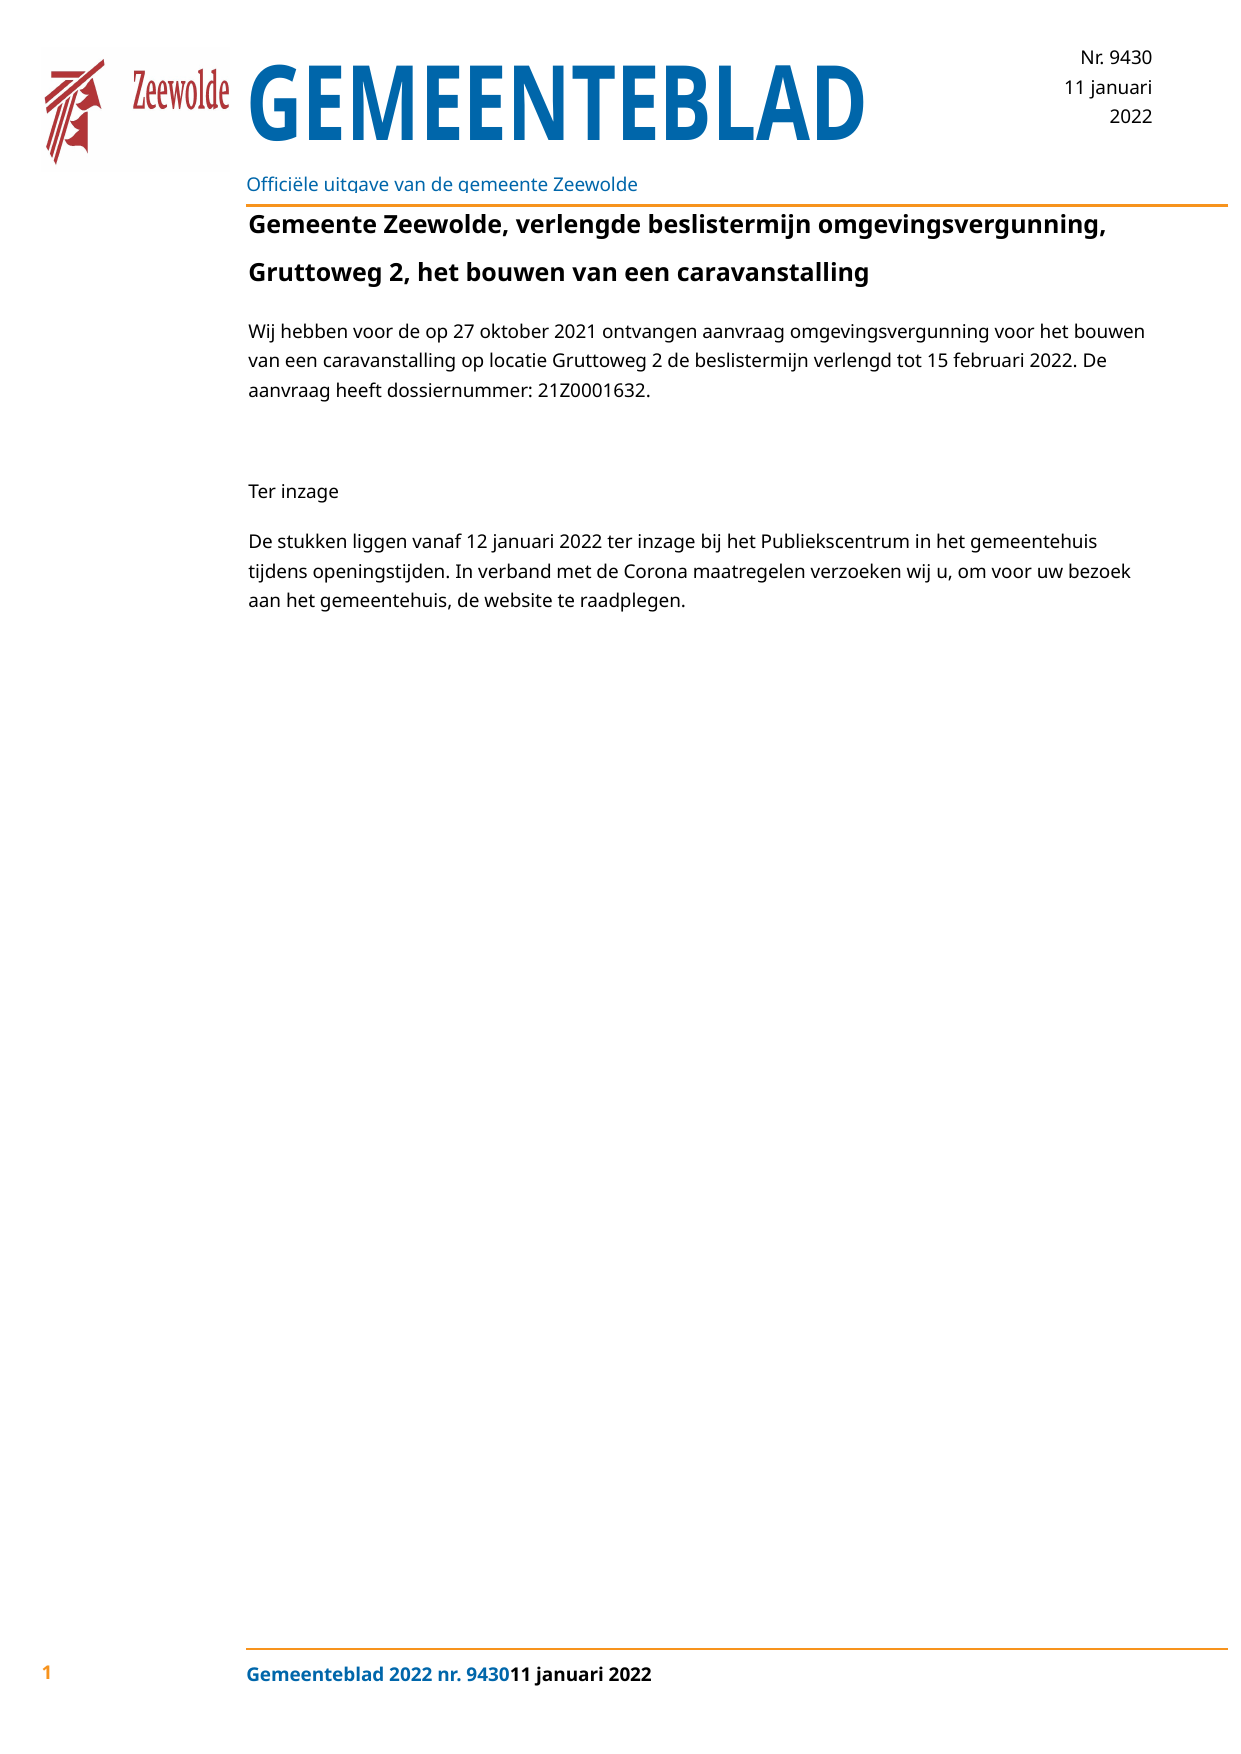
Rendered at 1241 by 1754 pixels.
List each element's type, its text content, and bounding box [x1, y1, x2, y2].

text Ter inzage [248, 478, 1152, 504]
text Wij hebben voor de op 27 oktober 2021 ontvangen aanvraag omgevingsvergunning voor het bouwen van een caravanstalling op locatie Gruttoweg 2 de beslistermijn verlengd tot 15 februari 2022. De aanvraag heeft dossiernummer: 21Z0001632. [248, 318, 1152, 403]
text Gemeente Zeewolde, verlengde beslistermijn omgevingsvergunning, Gruttoweg 2, het bouwen van een caravanstalling [248, 207, 1152, 288]
picture [41, 47, 231, 172]
text De stukken liggen vanaf 12 januari 2022 ter inzage bij het Publiekscentrum in het gemeentehuis tijdens openingstijden. In verband met de Corona maatregelen verzoeken wij u, om voor uw bezoek aan het gemeentehuis, de website te raadplegen. [248, 528, 1152, 613]
